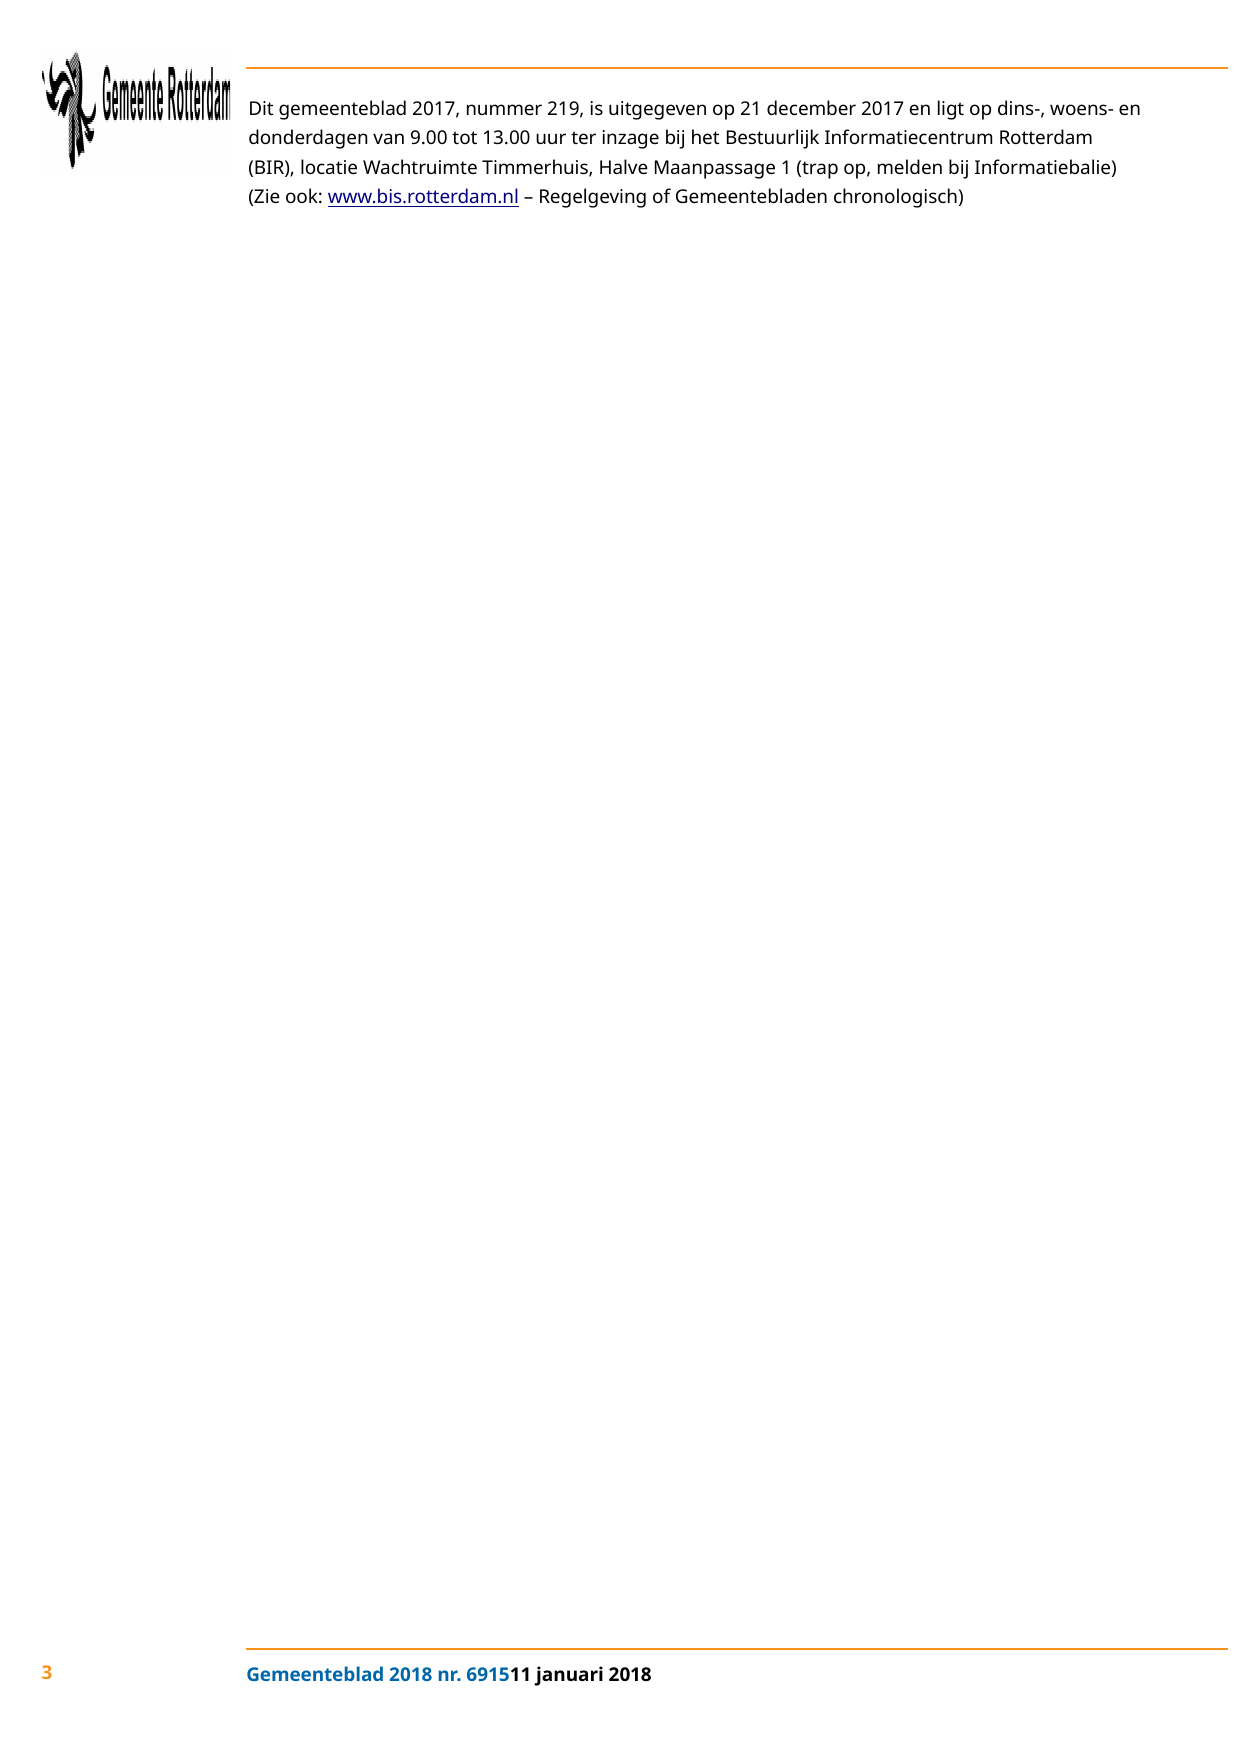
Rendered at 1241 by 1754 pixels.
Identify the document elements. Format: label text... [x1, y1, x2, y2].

picture [41, 47, 231, 172]
text (Zie ook: www.bis.rotterdam.nl – Regelgeving of Gemeentebladen chronologisch) [248, 184, 1152, 209]
text Dit gemeenteblad 2017, nummer 219, is uitgegeven op 21 december 2017 en ligt op dins-, woens- en donderdagen van 9.00 tot 13.00 uur ter inzage bij het Bestuurlijk Informatiecentrum Rotterdam (BIR), locatie Wachtruimte Timmerhuis, Halve Maanpassage 1 (trap op, melden bij Informatiebalie) [248, 95, 1152, 180]
